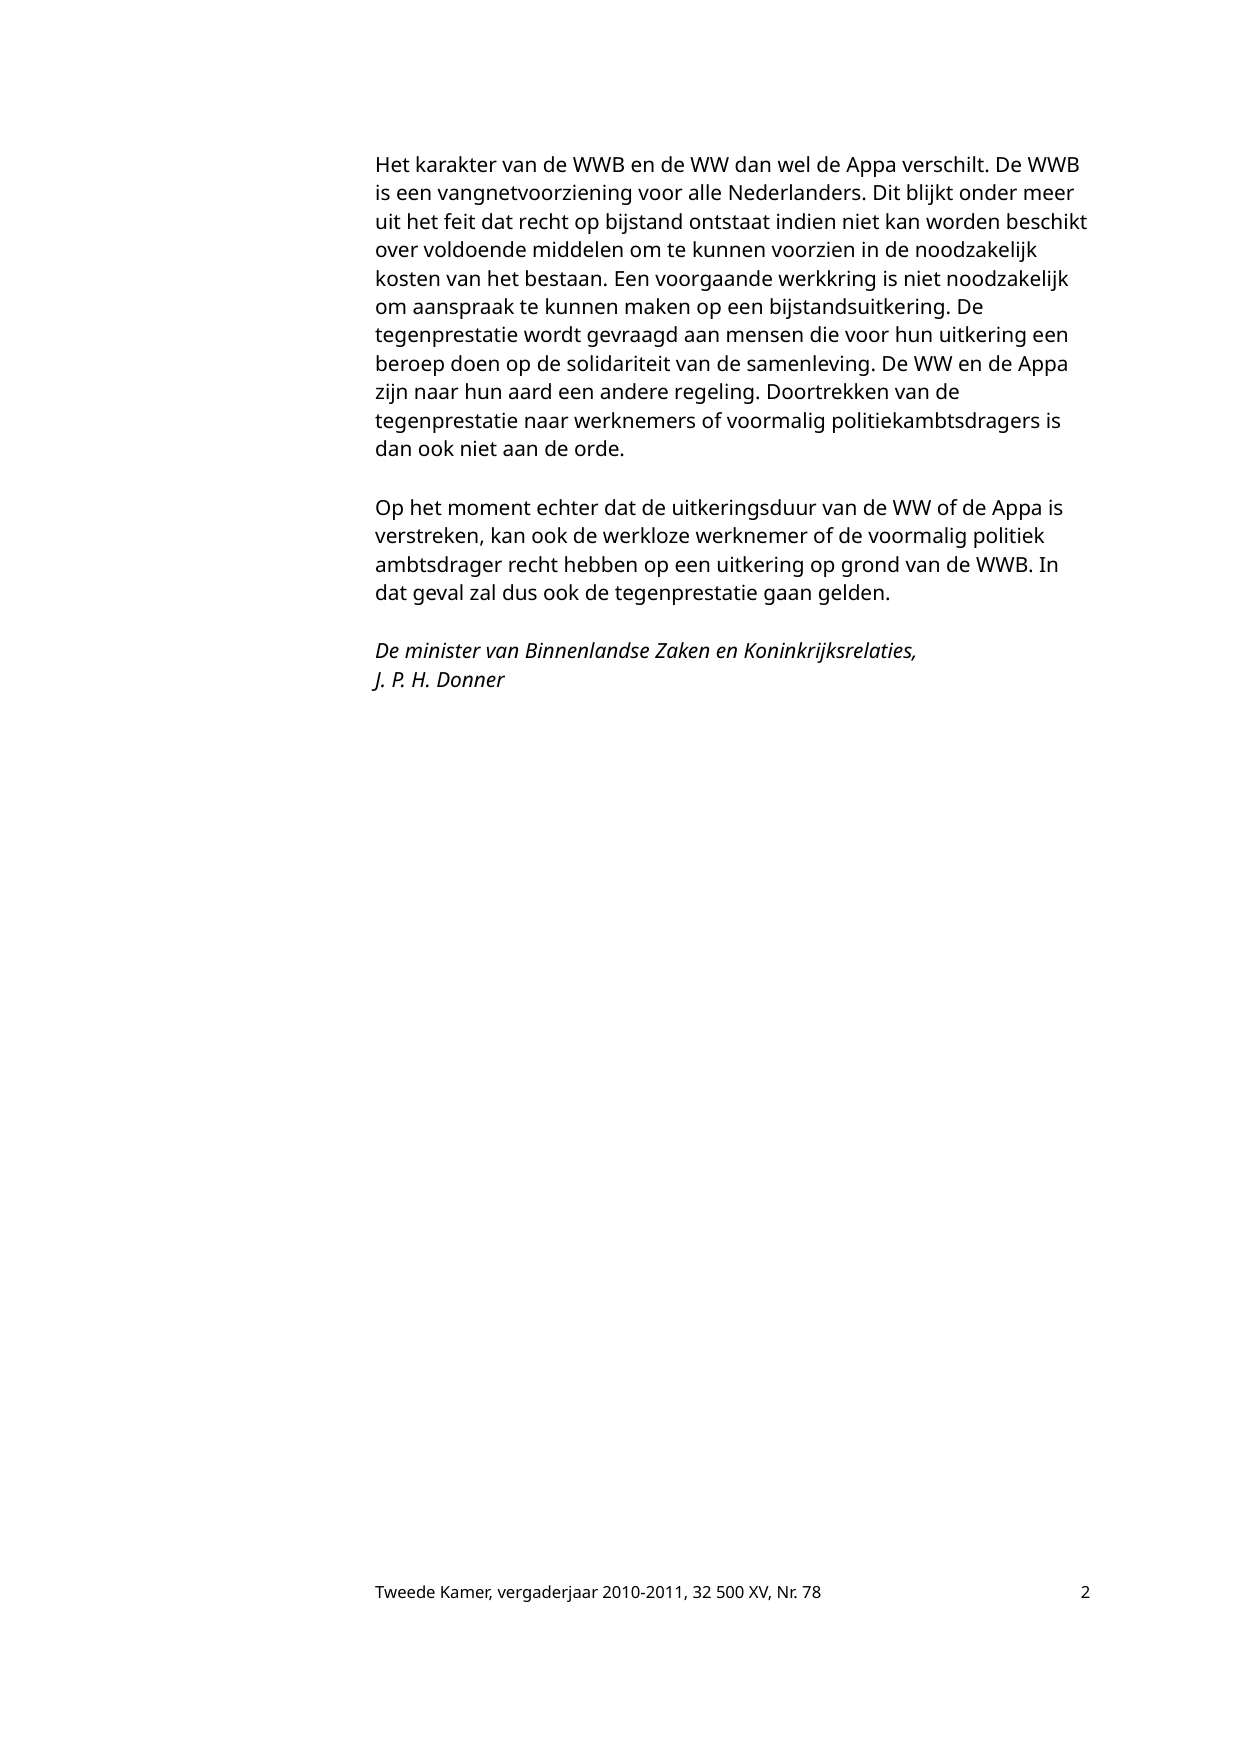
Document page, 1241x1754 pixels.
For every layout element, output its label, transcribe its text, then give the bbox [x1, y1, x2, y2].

text Het karakter van de WWB en de WW dan wel de Appa verschilt. De WWB is een vangnetvoorziening voor alle Nederlanders. Dit blijkt onder meer uit het feit dat recht op bijstand ontstaat indien niet kan worden beschikt over voldoende middelen om te kunnen voorzien in de noodzakelijk kosten van het bestaan. Een voorgaande werkkring is niet noodzakelijk om aanspraak te kunnen maken op een bijstandsuitkering. De tegenprestatie wordt gevraagd aan mensen die voor hun uitkering een beroep doen op de solidariteit van de samenleving. De WW en de Appa zijn naar hun aard een andere regeling. Doortrekken van de tegenprestatie naar werknemers of voormalig politiekambtsdragers is dan ook niet aan de orde. [375, 150, 1090, 463]
text J. P. H. Donner [375, 665, 1090, 693]
text De minister van Binnenlandse Zaken en Koninkrijksrelaties, [375, 637, 1090, 665]
text Op het moment echter dat de uitkeringsduur van de WW of de Appa is verstreken, kan ook de werkloze werknemer of de voormalig politiek ambtsdrager recht hebben op een uitkering op grond van de WWB. In dat geval zal dus ook de tegenprestatie gaan gelden. [375, 493, 1090, 607]
